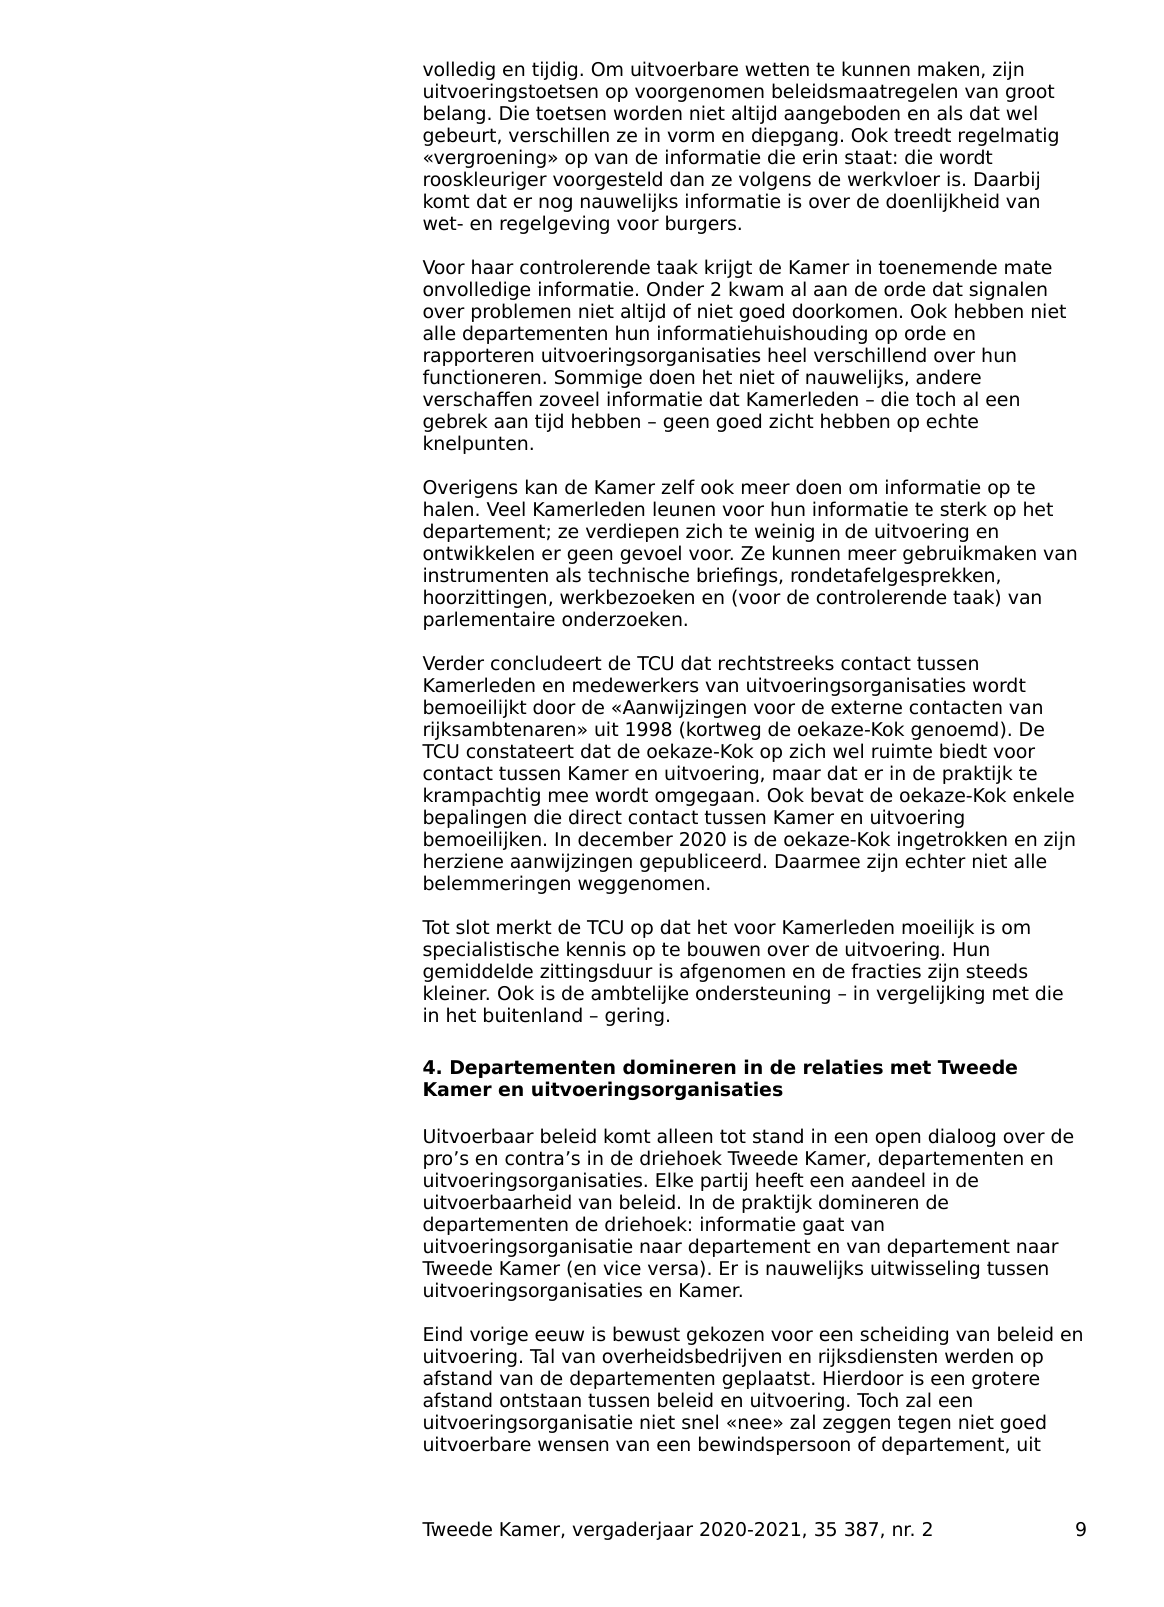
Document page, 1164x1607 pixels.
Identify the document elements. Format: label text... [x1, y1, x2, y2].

text Verder concludeert de TCU dat rechtstreeks contact tussen Kamerleden en medewerkers van uitvoeringsorganisaties wordt bemoeilijkt door de «Aanwijzingen voor de externe contacten van rijksambtenaren» uit 1998 (kortweg de oekaze-Kok genoemd). De TCU constateert dat de oekaze-Kok op zich wel ruimte biedt voor contact tussen Kamer en uitvoering, maar dat er in de praktijk te krampachtig mee wordt omgegaan. Ook bevat de oekaze-Kok enkele bepalingen die direct contact tussen Kamer en uitvoering bemoeilijken. In december 2020 is de oekaze-Kok ingetrokken en zijn herziene aanwijzingen gepubliceerd. Daarmee zijn echter niet alle belemmeringen weggenomen. [422, 653, 1087, 895]
text volledig en tijdig. Om uitvoerbare wetten te kunnen maken, zijn uitvoeringstoetsen op voorgenomen beleidsmaatregelen van groot belang. Die toetsen worden niet altijd aangeboden en als dat wel gebeurt, verschillen ze in vorm en diepgang. Ook treedt regelmatig «vergroening» op van de informatie die erin staat: die wordt rooskleuriger voorgesteld dan ze volgens de werkvloer is. Daarbij komt dat er nog nauwelijks informatie is over de doenlijkheid van wet- en regelgeving voor burgers. [422, 59, 1087, 235]
text Eind vorige eeuw is bewust gekozen voor een scheiding van beleid en uitvoering. Tal van overheidsbedrijven en rijksdiensten werden op afstand van de departementen geplaatst. Hierdoor is een grotere afstand ontstaan tussen beleid en uitvoering. Toch zal een uitvoeringsorganisatie niet snel «nee» zal zeggen tegen niet goed uitvoerbare wensen van een bewindspersoon of departement, uit [422, 1324, 1087, 1456]
subtitle 4. Departementen domineren in de relaties met Tweede Kamer en uitvoeringsorganisaties [422, 1057, 1087, 1101]
text Tot slot merkt de TCU op dat het voor Kamerleden moeilijk is om specialistische kennis op te bouwen over de uitvoering. Hun gemiddelde zittingsduur is afgenomen en de fracties zijn steeds kleiner. Ook is de ambtelijke ondersteuning – in vergelijking met die in het buitenland – gering. [422, 917, 1087, 1027]
text Voor haar controlerende taak krijgt de Kamer in toenemende mate onvolledige informatie. Onder 2 kwam al aan de orde dat signalen over problemen niet altijd of niet goed doorkomen. Ook hebben niet alle departementen hun informatiehuishouding op orde en rapporteren uitvoeringsorganisaties heel verschillend over hun functioneren. Sommige doen het niet of nauwelijks, andere verschaffen zoveel informatie dat Kamerleden – die toch al een gebrek aan tijd hebben – geen goed zicht hebben op echte knelpunten. [422, 257, 1087, 455]
text Overigens kan de Kamer zelf ook meer doen om informatie op te halen. Veel Kamerleden leunen voor hun informatie te sterk op het departement; ze verdiepen zich te weinig in de uitvoering en ontwikkelen er geen gevoel voor. Ze kunnen meer gebruikmaken van instrumenten als technische briefings, rondetafelgesprekken, hoorzittingen, werkbezoeken en (voor de controlerende taak) van parlementaire onderzoeken. [422, 477, 1087, 631]
text Uitvoerbaar beleid komt alleen tot stand in een open dialoog over de pro’s en contra’s in de driehoek Tweede Kamer, departementen en uitvoeringsorganisaties. Elke partij heeft een aandeel in de uitvoerbaarheid van beleid. In de praktijk domineren de departementen de driehoek: informatie gaat van uitvoeringsorganisatie naar departement en van departement naar Tweede Kamer (en vice versa). Er is nauwelijks uitwisseling tussen uitvoeringsorganisaties en Kamer. [422, 1126, 1087, 1302]
